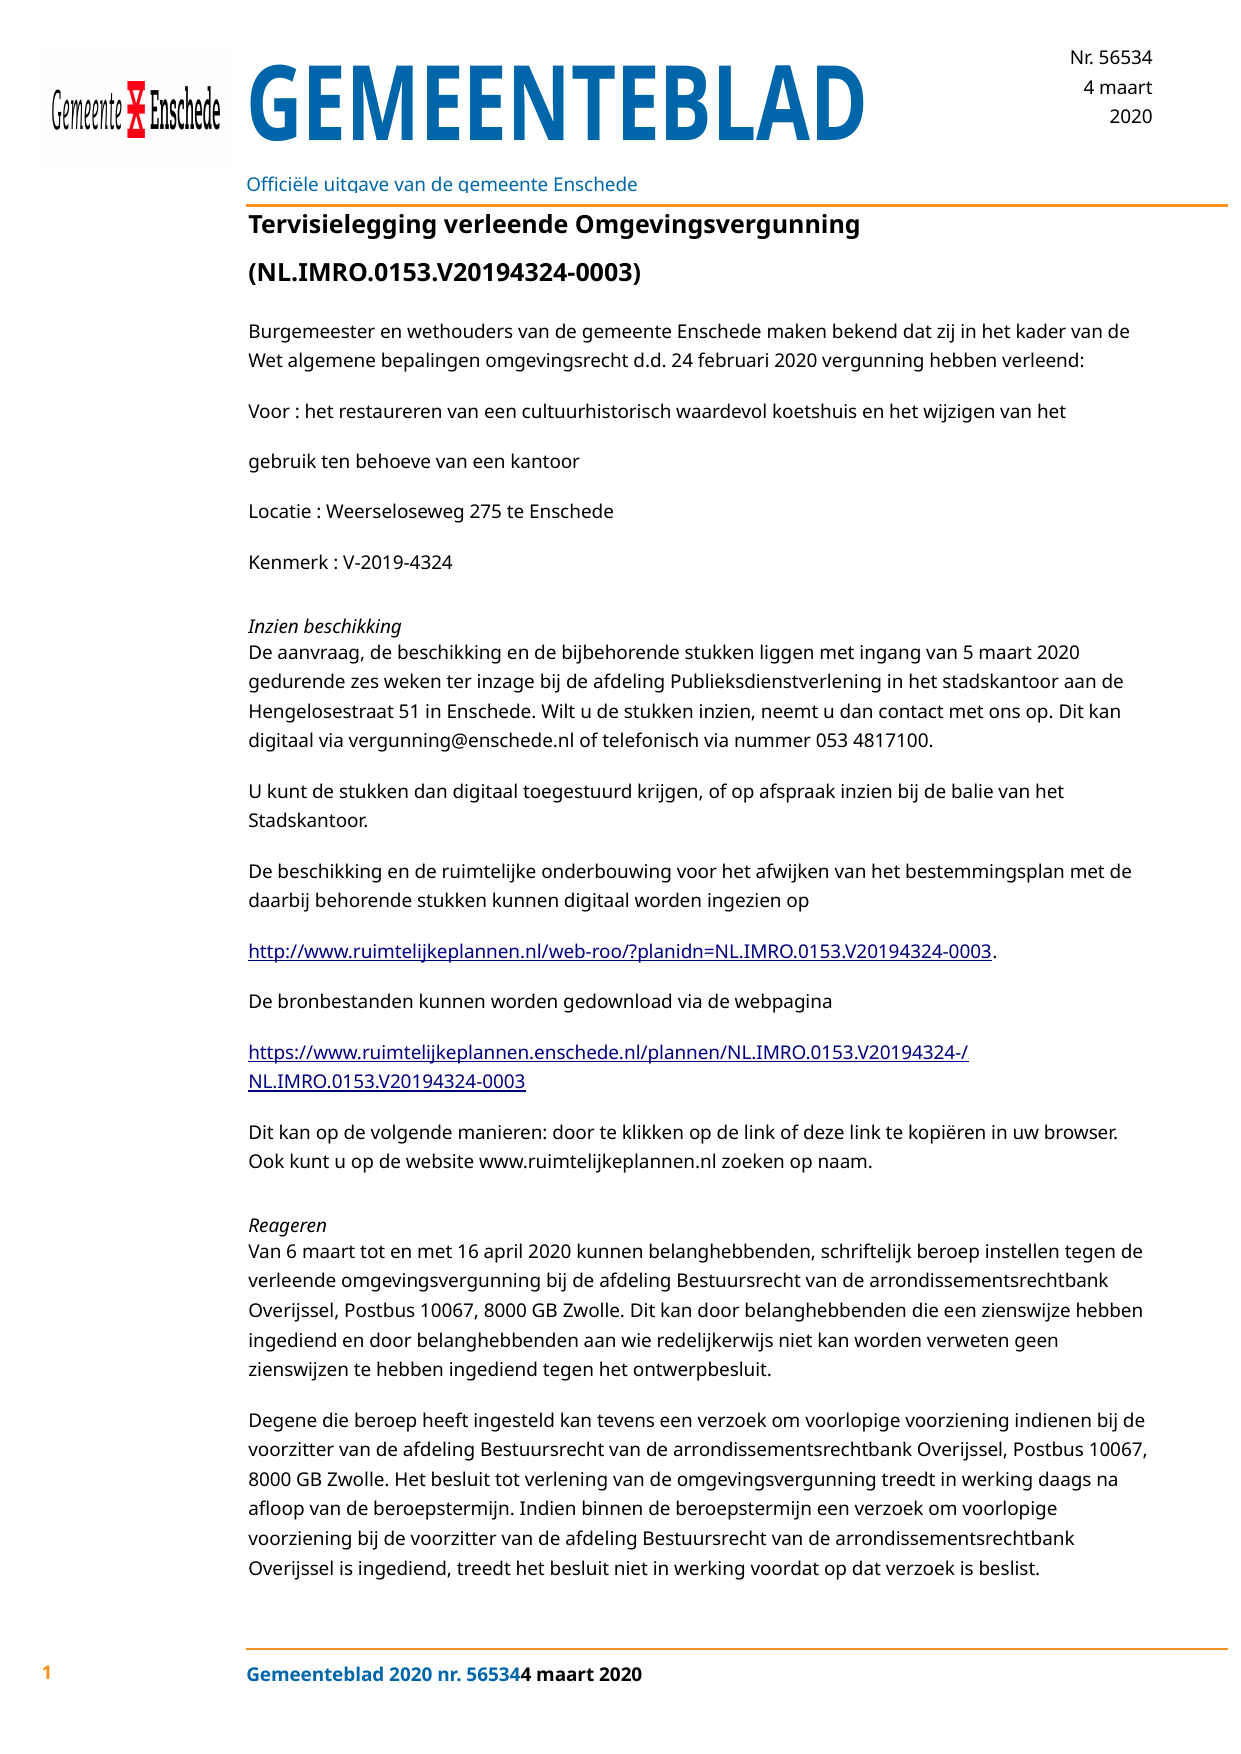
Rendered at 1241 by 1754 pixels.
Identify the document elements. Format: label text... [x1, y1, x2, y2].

text http://www.ruimtelijkeplannen.nl/web-roo/?planidn=NL.IMRO.0153.V20194324-0003. [248, 938, 1152, 964]
text gebruik ten behoeve van een kantoor [248, 448, 1152, 474]
text Tervisielegging verleende Omgevingsvergunning (NL.IMRO.0153.V20194324-0003) [248, 207, 1152, 288]
text Dit kan op de volgende manieren: door te klikken op de link of deze link te kopiëren in uw browser. Ook kunt u op de website www.ruimtelijkeplannen.nl zoeken op naam. [248, 1119, 1152, 1174]
text Voor : het restaureren van een cultuurhistorisch waardevol koetshuis en het wijzigen van het [248, 398, 1152, 424]
text Kenmerk : V-2019-4324 [248, 549, 1152, 575]
text Locatie : Weerseloseweg 275 te Enschede [248, 499, 1152, 524]
text De aanvraag, de beschikking en de bijbehorende stukken liggen met ingang van 5 maart 2020 gedurende zes weken ter inzage bij de afdeling Publieksdienstverlening in het stadskantoor aan de Hengelosestraat 51 in Enschede. Wilt u de stukken inzien, neemt u dan contact met ons op. Dit kan digitaal via vergunning@enschede.nl of telefonisch via nummer 053 4817100. [248, 639, 1152, 753]
picture [41, 47, 231, 172]
text Inzien beschikking [248, 613, 1152, 639]
text De bronbestanden kunnen worden gedownload via de webpagina [248, 988, 1152, 1014]
text De beschikking en de ruimtelijke onderbouwing voor het afwijken van het bestemmingsplan met de daarbij behorende stukken kunnen digitaal worden ingezien op [248, 858, 1152, 913]
text Van 6 maart tot en met 16 april 2020 kunnen belanghebbenden, schriftelijk beroep instellen tegen de verleende omgevingsvergunning bij de afdeling Bestuursrecht van de arrondissementsrechtbank Overijssel, Postbus 10067, 8000 GB Zwolle. Dit kan door belanghebbenden die een zienswijze hebben ingediend en door belanghebbenden aan wie redelijkerwijs niet kan worden verweten geen zienswijzen te hebben ingediend tegen het ontwerpbesluit. [248, 1238, 1152, 1382]
text https://www.ruimtelijkeplannen.enschede.nl/plannen/NL.IMRO.0153.V20194324-/NL.IMRO.0153.V20194324-0003 [248, 1039, 1152, 1094]
text Degene die beroep heeft ingesteld kan tevens een verzoek om voorlopige voorziening indienen bij de voorzitter van de afdeling Bestuursrecht van de arrondissementsrechtbank Overijssel, Postbus 10067, 8000 GB Zwolle. Het besluit tot verlening van de omgevingsvergunning treedt in werking daags na afloop van de beroepstermijn. Indien binnen de beroepstermijn een verzoek om voorlopige voorziening bij de voorzitter van de afdeling Bestuursrecht van de arrondissementsrechtbank Overijssel is ingediend, treedt het besluit niet in werking voordat op dat verzoek is beslist. [248, 1407, 1152, 1581]
text Burgemeester en wethouders van de gemeente Enschede maken bekend dat zij in het kader van de Wet algemene bepalingen omgevingsrecht d.d. 24 februari 2020 vergunning hebben verleend: [248, 318, 1152, 373]
text U kunt de stukken dan digitaal toegestuurd krijgen, of op afspraak inzien bij de balie van het Stadskantoor. [248, 778, 1152, 833]
text Reageren [248, 1212, 1152, 1238]
